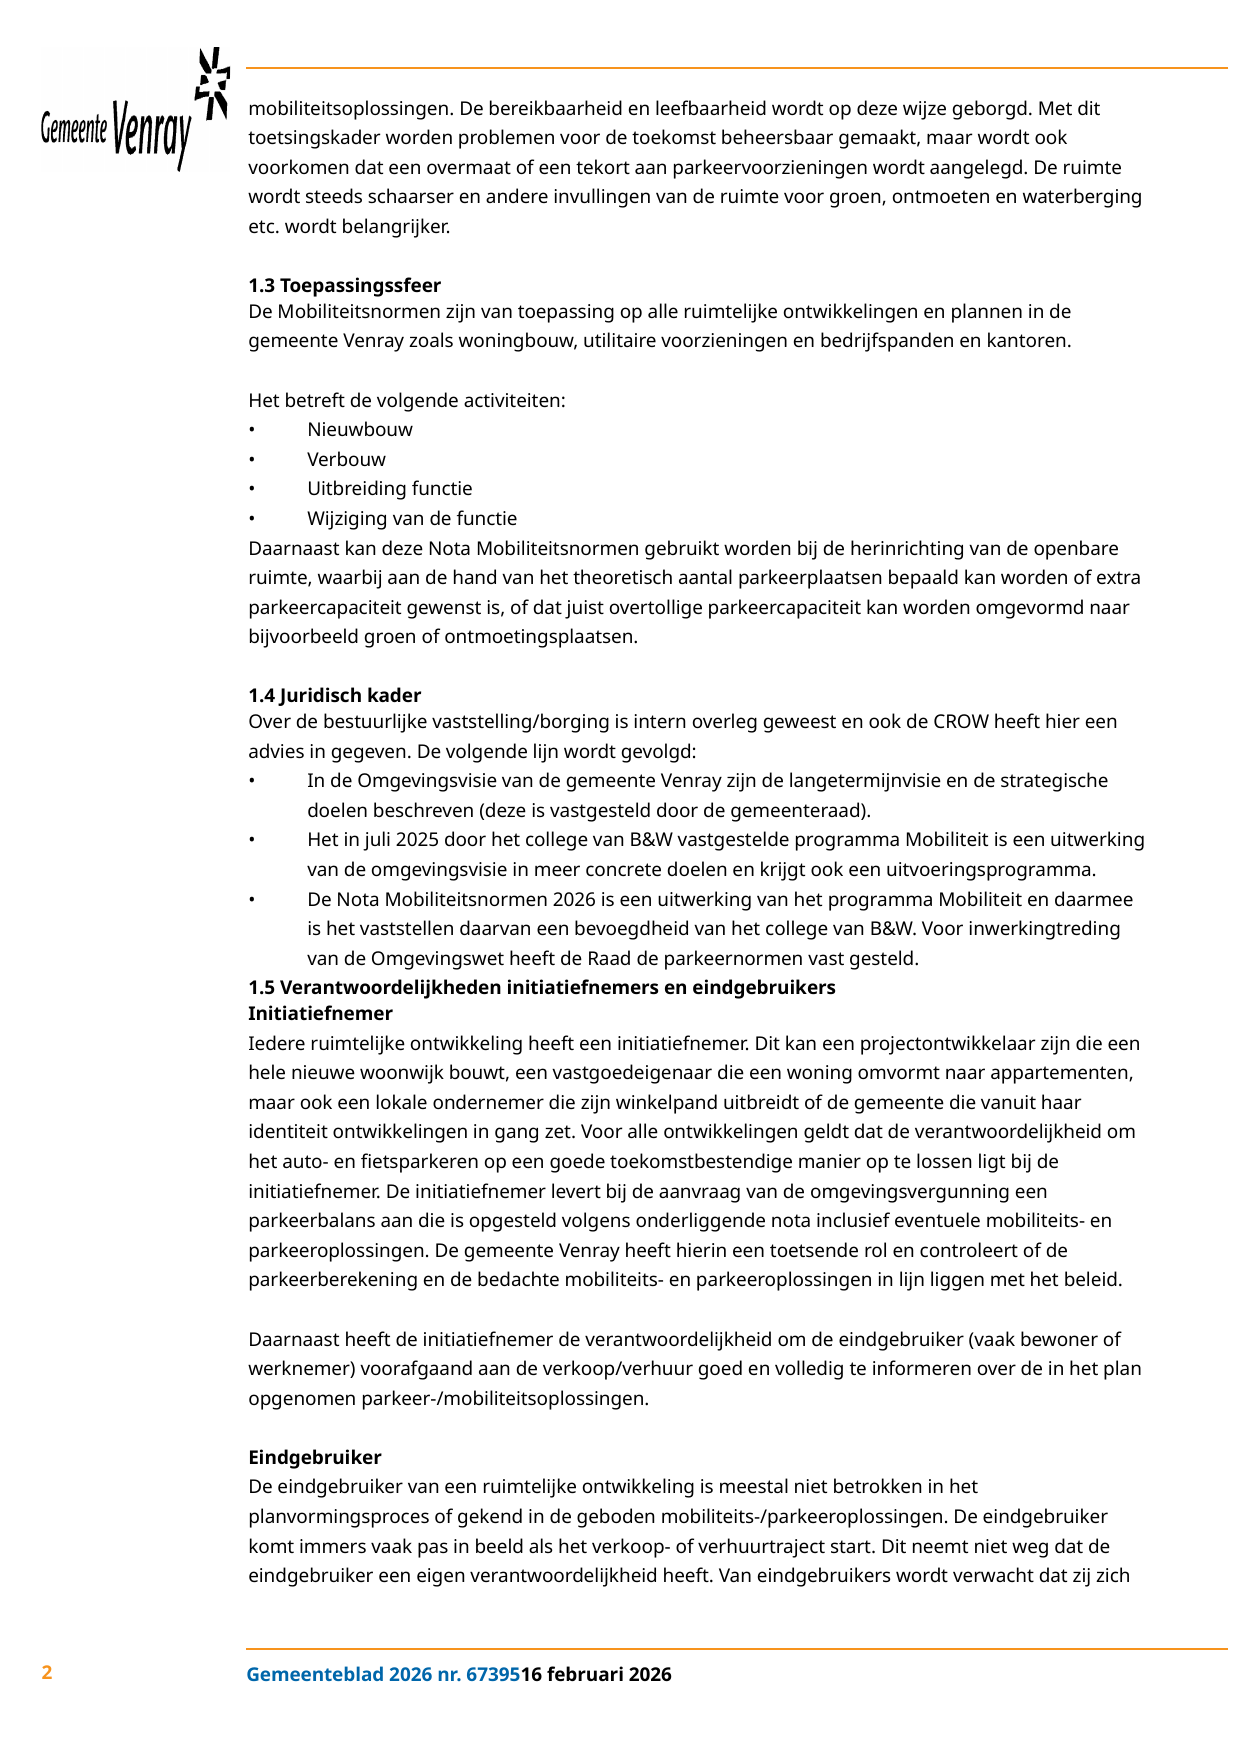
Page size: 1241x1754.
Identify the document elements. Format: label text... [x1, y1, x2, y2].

text 1.3 Toepassingssfeer [248, 272, 1152, 298]
list De Nota Mobiliteitsnormen 2026 is een uitwerking van het programma Mobiliteit en daarmee is het vaststellen daarvan een bevoegdheid van het college van B&W. Voor inwerkingtreding van de Omgevingswet heeft de Raad de parkeernormen vast gesteld. [248, 886, 1152, 971]
text Eindgebruiker [248, 1444, 1152, 1470]
text Het betreft de volgende activiteiten: [248, 387, 1152, 412]
text Daarnaast kan deze Nota Mobiliteitsnormen gebruikt worden bij de herinrichting van de openbare ruimte, waarbij aan de hand van het theoretisch aantal parkeerplaatsen bepaald kan worden of extra parkeercapaciteit gewenst is, of dat juist overtollige parkeercapaciteit kan worden omgevormd naar bijvoorbeeld groen of ontmoetingsplaatsen. [248, 535, 1152, 649]
text De eindgebruiker van een ruimtelijke ontwikkeling is meestal niet betrokken in het planvormingsproces of gekend in de geboden mobiliteits-/parkeeroplossingen. De eindgebruiker komt immers vaak pas in beeld als het verkoop- of verhuurtraject start. Dit neemt niet weg dat de eindgebruiker een eigen verantwoordelijkheid heeft. Van eindgebruikers wordt verwacht dat zij zich [248, 1474, 1152, 1588]
list Wijziging van de functie [248, 505, 1152, 531]
text Initiatiefnemer [248, 1000, 1152, 1026]
text Iedere ruimtelijke ontwikkeling heeft een initiatiefnemer. Dit kan een projectontwikkelaar zijn die een hele nieuwe woonwijk bouwt, een vastgoedeigenaar die een woning omvormt naar appartementen, maar ook een lokale ondernemer die zijn winkelpand uitbreidt of de gemeente die vanuit haar identiteit ontwikkelingen in gang zet. Voor alle ontwikkelingen geldt dat de verantwoordelijkheid om het auto- en fietsparkeren op een goede toekomstbestendige manier op te lossen ligt bij de initiatiefnemer. De initiatiefnemer levert bij de aanvraag van de omgevingsvergunning een parkeerbalans aan die is opgesteld volgens onderliggende nota inclusief eventuele mobiliteits- en parkeeroplossingen. De gemeente Venray heeft hierin een toetsende rol en controleert of de parkeerberekening en de bedachte mobiliteits- en parkeeroplossingen in lijn liggen met het beleid. [248, 1030, 1152, 1292]
list Nieuwbouw [248, 416, 1152, 442]
list Verbouw [248, 446, 1152, 472]
list Uitbreiding functie [248, 476, 1152, 501]
text De Mobiliteitsnormen zijn van toepassing op alle ruimtelijke ontwikkelingen en plannen in de gemeente Venray zoals woningbouw, utilitaire voorzieningen en bedrijfspanden en kantoren. [248, 298, 1152, 353]
text mobiliteitsoplossingen. De bereikbaarheid en leefbaarheid wordt op deze wijze geborgd. Met dit toetsingskader worden problemen voor de toekomst beheersbaar gemaakt, maar wordt ook voorkomen dat een overmaat of een tekort aan parkeervoorzieningen wordt aangelegd. De ruimte wordt steeds schaarser en andere invullingen van de ruimte voor groen, ontmoeten en waterberging etc. wordt belangrijker. [248, 95, 1152, 239]
text 1.5 Verantwoordelijkheden initiatiefnemers en eindgebruikers [248, 974, 1152, 1000]
list Het in juli 2025 door het college van B&W vastgestelde programma Mobiliteit is een uitwerking van de omgevingsvisie in meer concrete doelen en krijgt ook een uitvoeringsprogramma. [248, 827, 1152, 882]
text Over de bestuurlijke vaststelling/borging is intern overleg geweest en ook de CROW heeft hier een advies in gegeven. De volgende lijn wordt gevolgd: [248, 708, 1152, 764]
list In de Omgevingsvisie van de gemeente Venray zijn de langetermijnvisie en de strategische doelen beschreven (deze is vastgesteld door de gemeenteraad). [248, 767, 1152, 823]
picture [41, 47, 231, 172]
text Daarnaast heeft de initiatiefnemer de verantwoordelijkheid om de eindgebruiker (vaak bewoner of werknemer) voorafgaand aan de verkoop/verhuur goed en volledig te informeren over de in het plan opgenomen parkeer-/mobiliteitsoplossingen. [248, 1326, 1152, 1411]
text 1.4 Juridisch kader [248, 683, 1152, 708]
